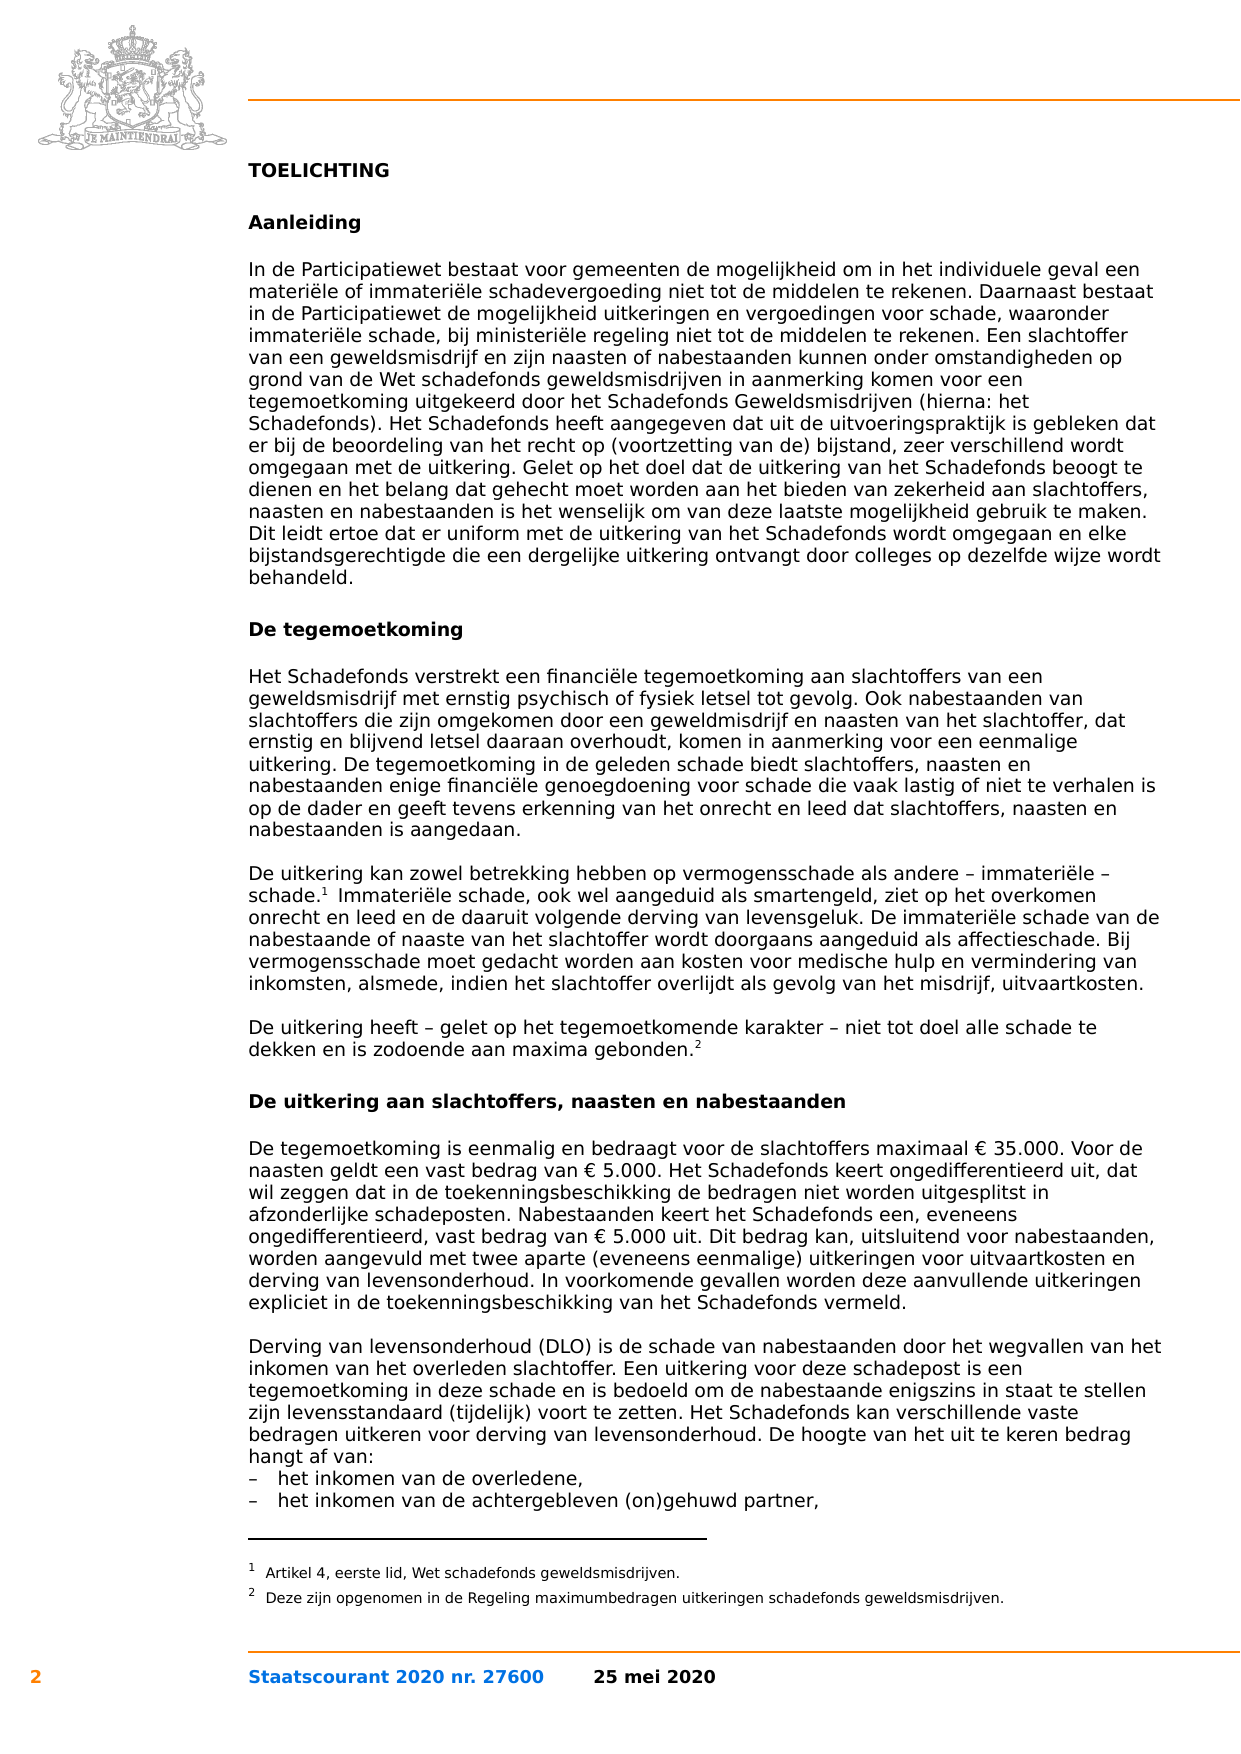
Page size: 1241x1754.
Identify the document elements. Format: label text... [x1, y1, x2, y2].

text De uitkering kan zowel betrekking hebben op vermogensschade als andere – immateriële – schade. Immateriële schade, ook wel aangeduid als smartengeld, ziet op het overkomen onrecht en leed en de daaruit volgende derving van levensgeluk. De immateriële schade van de nabestaande of naaste van het slachtoffer wordt doorgaans aangeduid als affectieschade. Bij vermogensschade moet gedacht worden aan kosten voor medische hulp en vermindering van inkomsten, alsmede, indien het slachtoffer overlijdt als gevolg van het misdrijf, uitvaartkosten. [248, 863, 1163, 995]
text De tegemoetkoming is eenmalig en bedraagt voor de slachtoffers maximaal € 35.000. Voor de naasten geldt een vast bedrag van € 5.000. Het Schadefonds keert ongedifferentieerd uit, dat wil zeggen dat in de toekenningsbeschikking de bedragen niet worden uitgesplitst in afzonderlijke schadeposten. Nabestaanden keert het Schadefonds een, eveneens ongedifferentieerd, vast bedrag van € 5.000 uit. Dit bedrag kan, uitsluitend voor nabestaanden, worden aangevuld met twee aparte (eveneens eenmalige) uitkeringen voor uitvaartkosten en derving van levensonderhoud. In voorkomende gevallen worden deze aanvullende uitkeringen expliciet in de toekenningsbeschikking van het Schadefonds vermeld. [248, 1138, 1163, 1314]
text De uitkering heeft – gelet op het tegemoetkomende karakter – niet tot doel alle schade te dekken en is zodoende aan maxima gebonden. [248, 1017, 1163, 1061]
subtitle Aanleiding [248, 212, 1163, 234]
text Het Schadefonds verstrekt een financiële tegemoetkoming aan slachtoffers van een geweldsmisdrijf met ernstig psychisch of fysiek letsel tot gevolg. Ook nabestaanden van slachtoffers die zijn omgekomen door een geweldmisdrijf en naasten van het slachtoffer, dat ernstig en blijvend letsel daaraan overhoudt, komen in aanmerking voor een eenmalige uitkering. De tegemoetkoming in de geleden schade biedt slachtoffers, naasten en nabestaanden enige financiële genoegdoening voor schade die vaak lastig of niet te verhalen is op de dader en geeft tevens erkenning van het onrecht en leed dat slachtoffers, naasten en nabestaanden is aangedaan. [248, 666, 1163, 841]
subtitle De uitkering aan slachtoffers, naasten en nabestaanden [248, 1091, 1163, 1113]
text In de Participatiewet bestaat voor gemeenten de mogelijkheid om in het individuele geval een materiële of immateriële schadevergoeding niet tot de middelen te rekenen. Daarnaast bestaat in de Participatiewet de mogelijkheid uitkeringen en vergoedingen voor schade, waaronder immateriële schade, bij ministeriële regeling niet tot de middelen te rekenen. Een slachtoffer van een geweldsmisdrijf en zijn naasten of nabestaanden kunnen onder omstandigheden op grond van de Wet schadefonds geweldsmisdrijven in aanmerking komen voor een tegemoetkoming uitgekeerd door het Schadefonds Geweldsmisdrijven (hierna: het Schadefonds). Het Schadefonds heeft aangegeven dat uit de uitvoeringspraktijk is gebleken dat er bij de beoordeling van het recht op (voortzetting van de) bijstand, zeer verschillend wordt omgegaan met de uitkering. Gelet op het doel dat de uitkering van het Schadefonds beoogt te dienen en het belang dat gehecht moet worden aan het bieden van zekerheid aan slachtoffers, naasten en nabestaanden is het wenselijk om van deze laatste mogelijkheid gebruik te maken. Dit leidt ertoe dat er uniform met de uitkering van het Schadefonds wordt omgegaan en elke bijstandsgerechtigde die een dergelijke uitkering ontvangt door colleges op dezelfde wijze wordt behandeld. [248, 259, 1163, 588]
text Artikel 4, eerste lid, Wet schadefonds geweldsmisdrijven. [248, 1561, 1163, 1583]
text – het inkomen van de achtergebleven (on)gehuwd partner, [248, 1489, 1163, 1511]
text Deze zijn opgenomen in de Regeling maximumbedragen uitkeringen schadefonds geweldsmisdrijven. [248, 1586, 1163, 1608]
subtitle TOELICHTING [248, 160, 1163, 182]
text – het inkomen van de overledene, [248, 1467, 1163, 1489]
text Derving van levensonderhoud (DLO) is de schade van nabestaanden door het wegvallen van het inkomen van het overleden slachtoffer. Een uitkering voor deze schadepost is een tegemoetkoming in deze schade en is bedoeld om de nabestaande enigszins in staat te stellen zijn levensstandaard (tijdelijk) voort te zetten. Het Schadefonds kan verschillende vaste bedragen uitkeren voor derving van levensonderhoud. De hoogte van het uit te keren bedrag hangt af van: [248, 1336, 1163, 1467]
subtitle De tegemoetkoming [248, 618, 1163, 641]
picture [38, 25, 227, 150]
